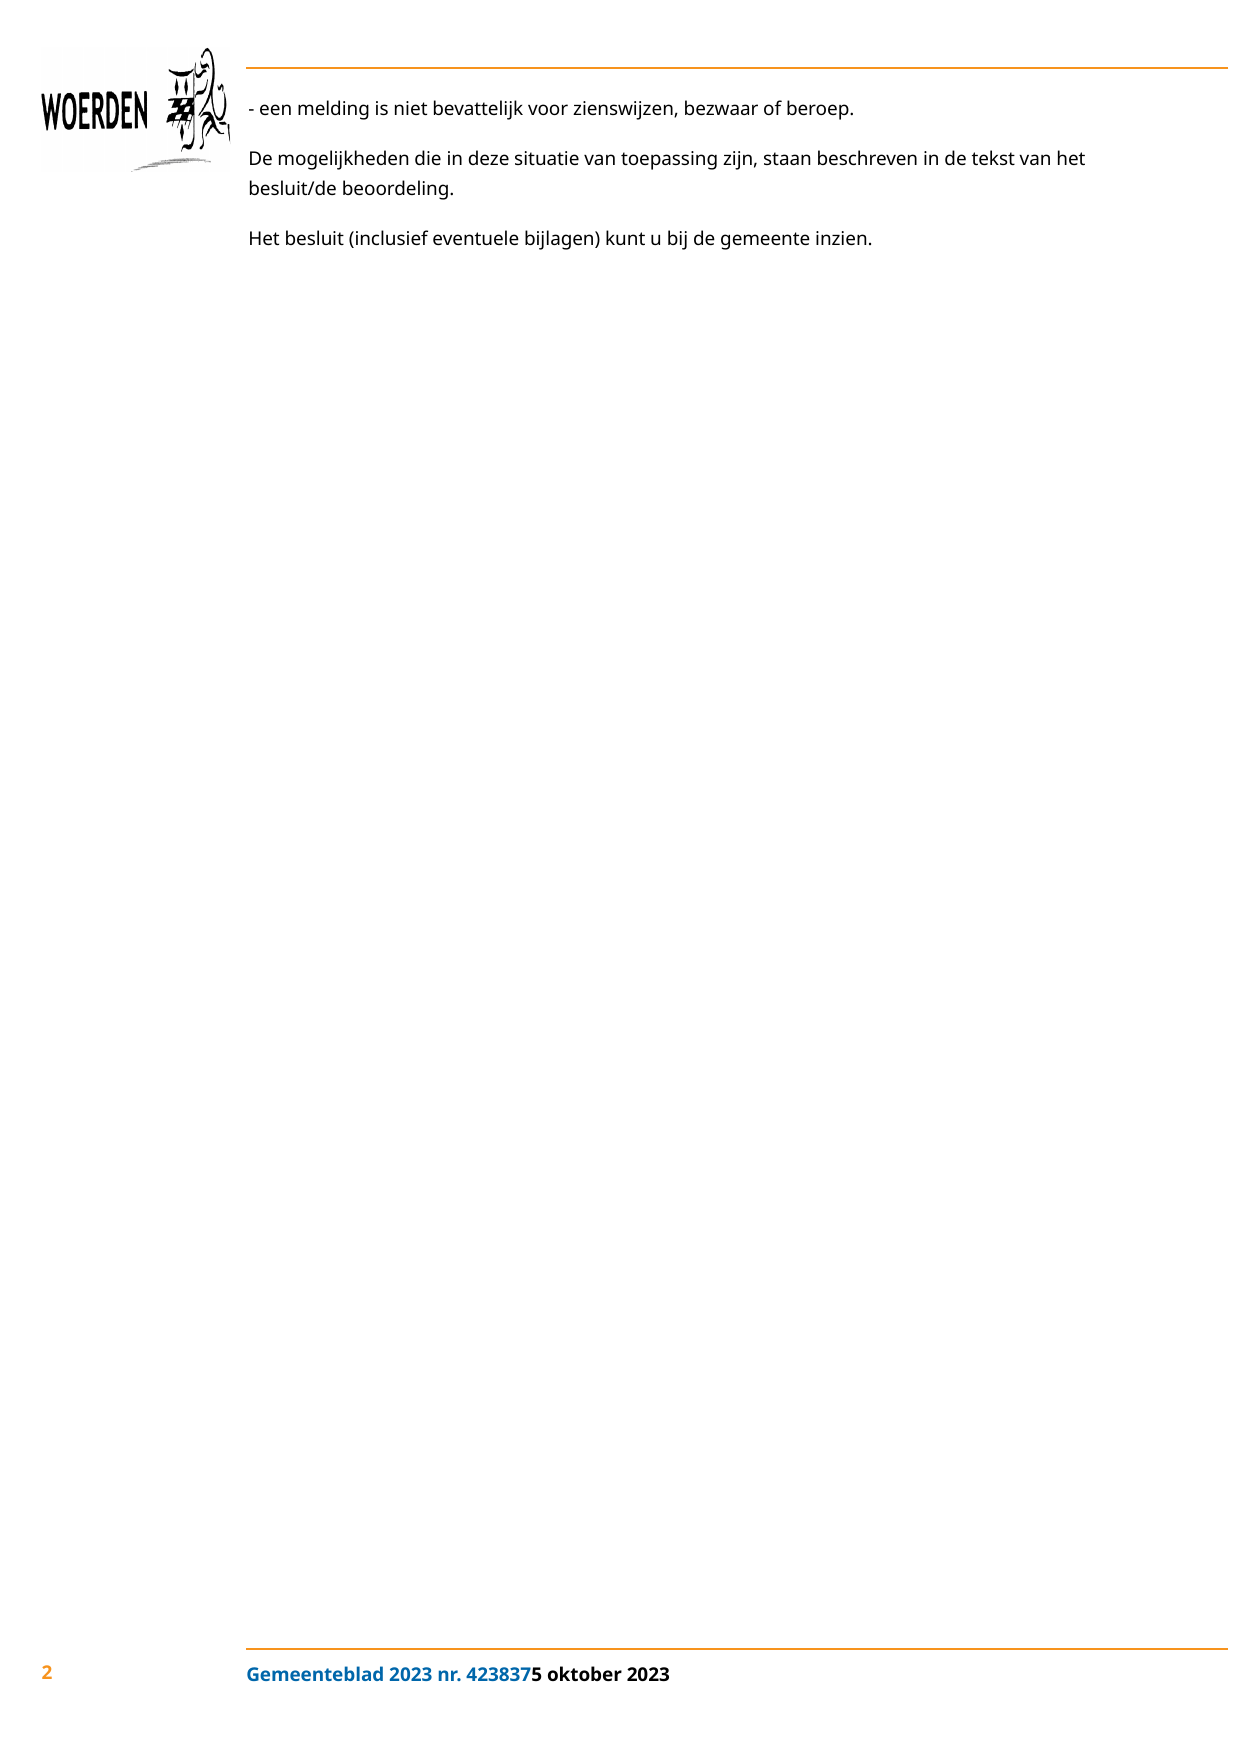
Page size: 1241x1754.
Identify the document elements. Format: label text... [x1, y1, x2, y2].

picture [41, 47, 231, 172]
text - een melding is niet bevattelijk voor zienswijzen, bezwaar of beroep. [248, 95, 1152, 121]
text Het besluit (inclusief eventuele bijlagen) kunt u bij de gemeente inzien. [248, 225, 1152, 251]
text De mogelijkheden die in deze situatie van toepassing zijn, staan beschreven in de tekst van het besluit/de beoordeling. [248, 145, 1152, 201]
